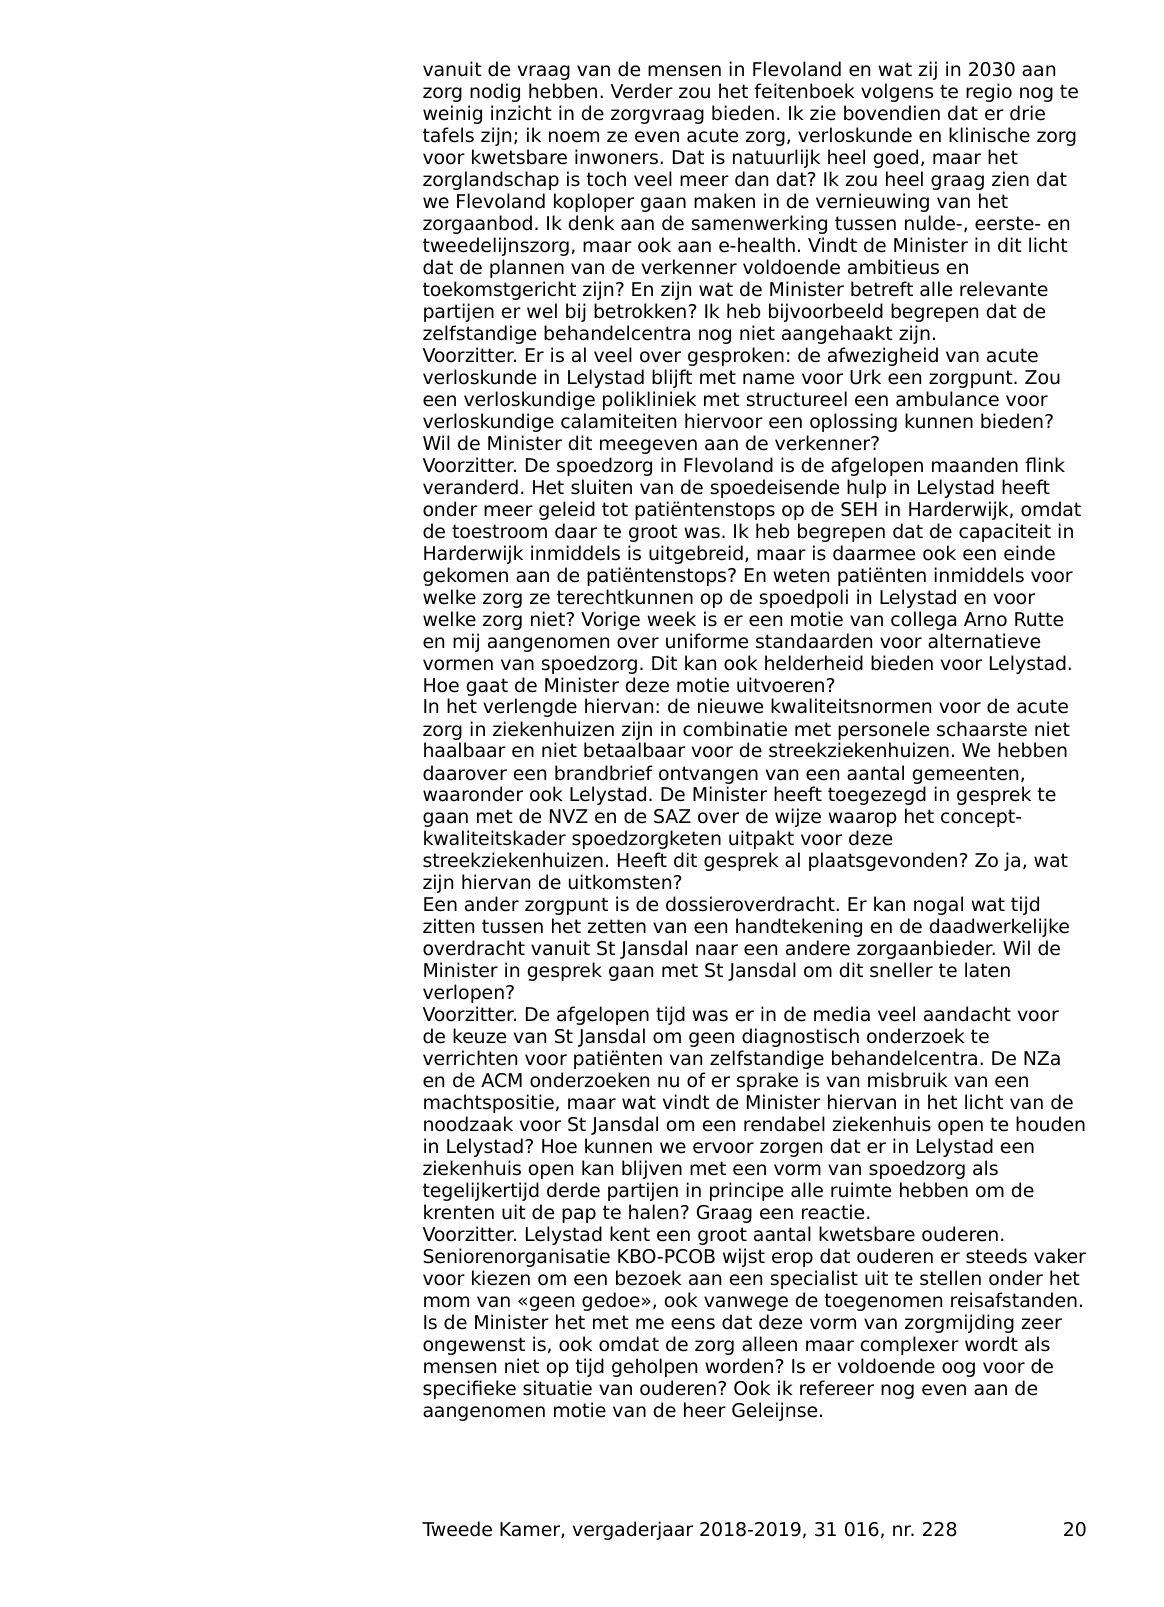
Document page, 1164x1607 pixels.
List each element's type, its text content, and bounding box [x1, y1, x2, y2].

text Voorzitter. Er is al veel over gesproken: de afwezigheid van acute verloskunde in Lelystad blijft met name voor Urk een zorgpunt. Zou een verloskundige polikliniek met structureel een ambulance voor verloskundige calamiteiten hiervoor een oplossing kunnen bieden? Wil de Minister dit meegeven aan de verkenner? [422, 345, 1087, 455]
text Voorzitter. Lelystad kent een groot aantal kwetsbare ouderen. Seniorenorganisatie KBO-PCOB wijst erop dat ouderen er steeds vaker voor kiezen om een bezoek aan een specialist uit te stellen onder het mom van «geen gedoe», ook vanwege de toegenomen reisafstanden. Is de Minister het met me eens dat deze vorm van zorgmijding zeer ongewenst is, ook omdat de zorg alleen maar complexer wordt als mensen niet op tijd geholpen worden? Is er voldoende oog voor de specifieke situatie van ouderen? Ook ik refereer nog even aan de aangenomen motie van de heer Geleijnse. [422, 1224, 1087, 1422]
text Voorzitter. De afgelopen tijd was er in de media veel aandacht voor de keuze van St Jansdal om geen diagnostisch onderzoek te verrichten voor patiënten van zelfstandige behandelcentra. De NZa en de ACM onderzoeken nu of er sprake is van misbruik van een machtspositie, maar wat vindt de Minister hiervan in het licht van de noodzaak voor St Jansdal om een rendabel ziekenhuis open te houden in Lelystad? Hoe kunnen we ervoor zorgen dat er in Lelystad een ziekenhuis open kan blijven met een vorm van spoedzorg als tegelijkertijd derde partijen in principe alle ruimte hebben om de krenten uit de pap te halen? Graag een reactie. [422, 1004, 1087, 1224]
text vanuit de vraag van de mensen in Flevoland en wat zij in 2030 aan zorg nodig hebben. Verder zou het feitenboek volgens te regio nog te weinig inzicht in de zorgvraag bieden. Ik zie bovendien dat er drie tafels zijn; ik noem ze even acute zorg, verloskunde en klinische zorg voor kwetsbare inwoners. Dat is natuurlijk heel goed, maar het zorglandschap is toch veel meer dan dat? Ik zou heel graag zien dat we Flevoland koploper gaan maken in de vernieuwing van het zorgaanbod. Ik denk aan de samenwerking tussen nulde-, eerste- en tweedelijnszorg, maar ook aan e-health. Vindt de Minister in dit licht dat de plannen van de verkenner voldoende ambitieus en toekomstgericht zijn? En zijn wat de Minister betreft alle relevante partijen er wel bij betrokken? Ik heb bijvoorbeeld begrepen dat de zelfstandige behandelcentra nog niet aangehaakt zijn. [422, 59, 1087, 345]
text Voorzitter. De spoedzorg in Flevoland is de afgelopen maanden flink veranderd. Het sluiten van de spoedeisende hulp in Lelystad heeft onder meer geleid tot patiëntenstops op de SEH in Harderwijk, omdat de toestroom daar te groot was. Ik heb begrepen dat de capaciteit in Harderwijk inmiddels is uitgebreid, maar is daarmee ook een einde gekomen aan de patiëntenstops? En weten patiënten inmiddels voor welke zorg ze terechtkunnen op de spoedpoli in Lelystad en voor welke zorg niet? Vorige week is er een motie van collega Arno Rutte en mij aangenomen over uniforme standaarden voor alternatieve vormen van spoedzorg. Dit kan ook helderheid bieden voor Lelystad. Hoe gaat de Minister deze motie uitvoeren? [422, 455, 1087, 696]
text Een ander zorgpunt is de dossieroverdracht. Er kan nogal wat tijd zitten tussen het zetten van een handtekening en de daadwerkelijke overdracht vanuit St Jansdal naar een andere zorgaanbieder. Wil de Minister in gesprek gaan met St Jansdal om dit sneller te laten verlopen? [422, 894, 1087, 1004]
text In het verlengde hiervan: de nieuwe kwaliteitsnormen voor de acute zorg in ziekenhuizen zijn in combinatie met personele schaarste niet haalbaar en niet betaalbaar voor de streekziekenhuizen. We hebben daarover een brandbrief ontvangen van een aantal gemeenten, waaronder ook Lelystad. De Minister heeft toegezegd in gesprek te gaan met de NVZ en de SAZ over de wijze waarop het concept-kwaliteitskader spoedzorgketen uitpakt voor deze streekziekenhuizen. Heeft dit gesprek al plaatsgevonden? Zo ja, wat zijn hiervan de uitkomsten? [422, 696, 1087, 894]
